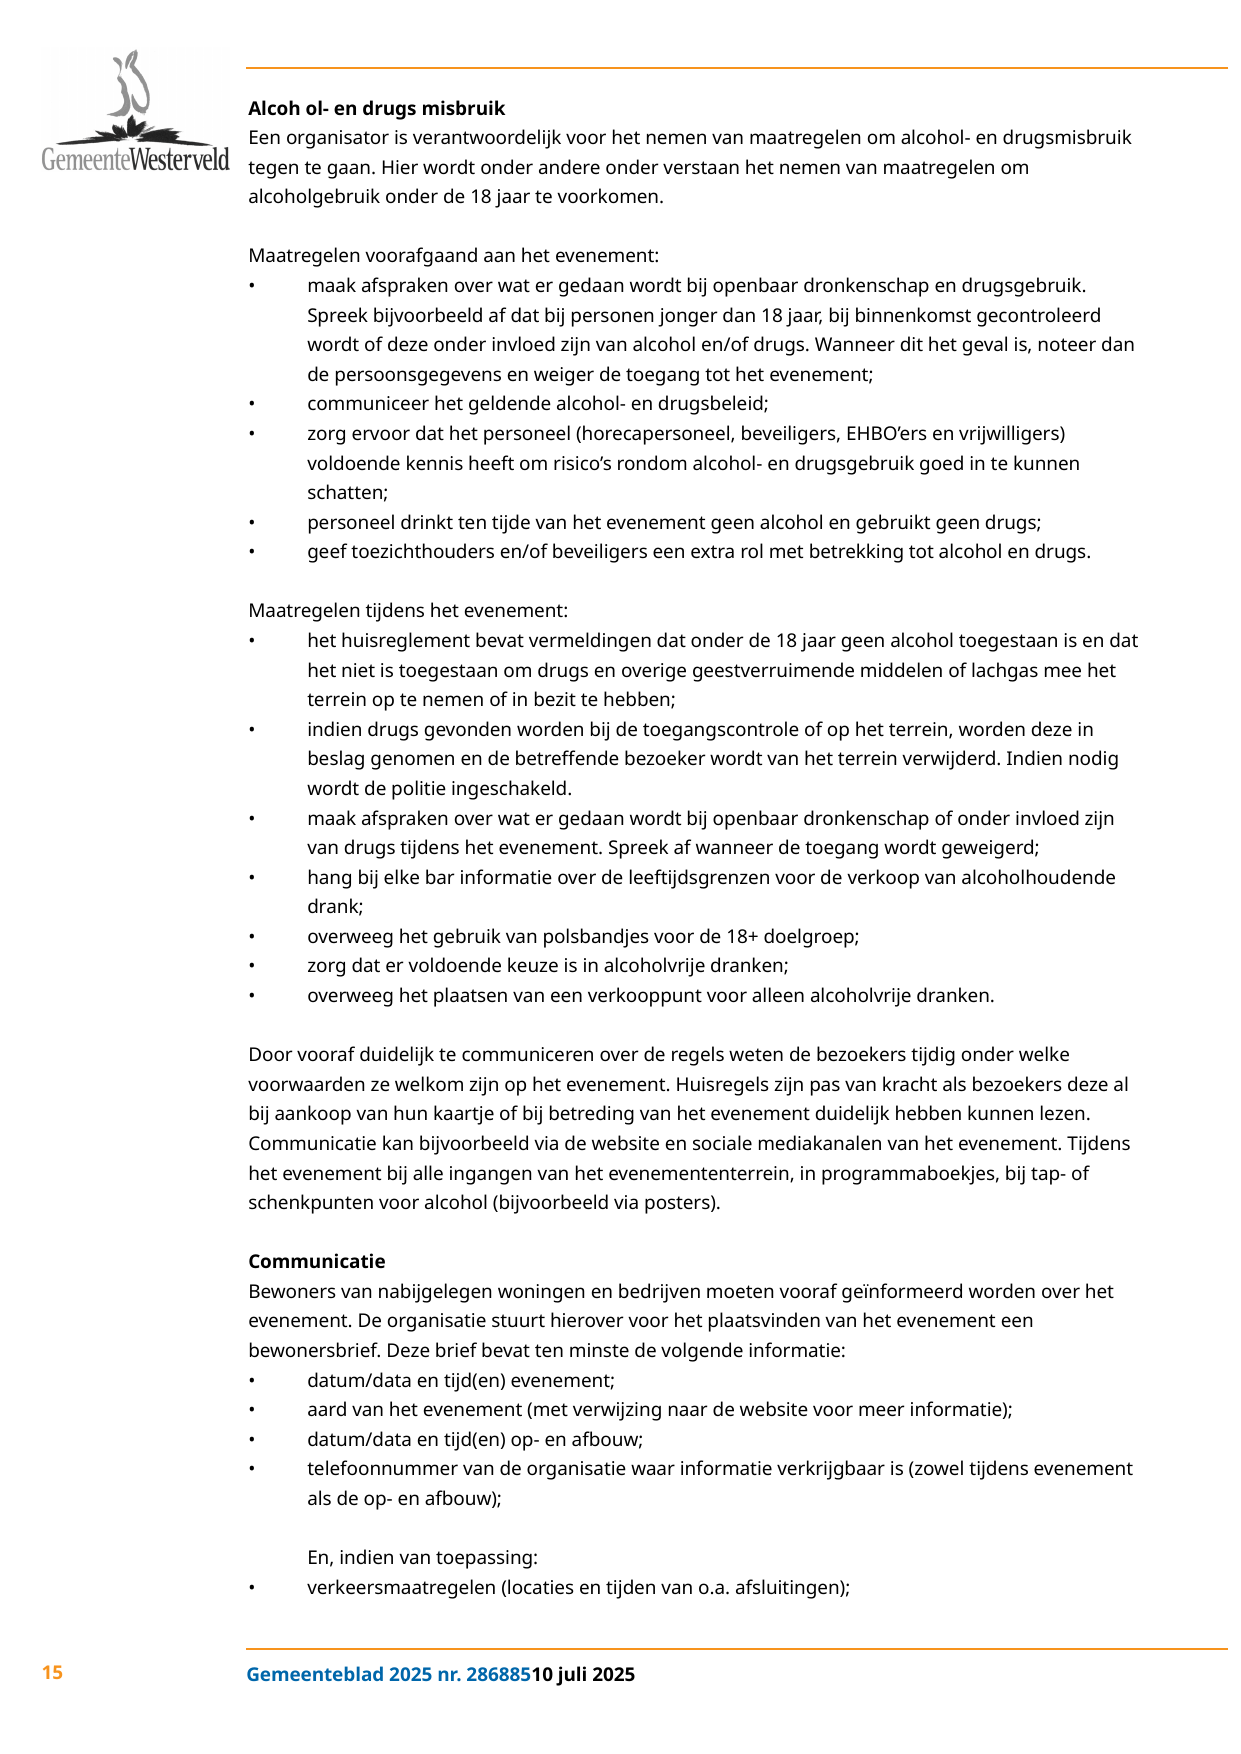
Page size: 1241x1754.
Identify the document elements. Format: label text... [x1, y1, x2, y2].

text Maatregelen tijdens het evenement: [248, 598, 1152, 623]
list indien drugs gevonden worden bij de toegangscontrole of op het terrein, worden deze in beslag genomen en de betreffende bezoeker wordt van het terrein verwijderd. Indien nodig wordt de politie ingeschakeld. [248, 716, 1152, 801]
text Communicatie [248, 1248, 1152, 1274]
list telefoonnummer van de organisatie waar informatie verkrijgbaar is (zowel tijdens evenement als de op- en afbouw); [248, 1456, 1152, 1511]
text Bewoners van nabijgelegen woningen en bedrijven moeten vooraf geïnformeerd worden over het evenement. De organisatie stuurt hierover voor het plaatsvinden van het evenement een bewonersbrief. Deze brief bevat ten minste de volgende informatie: [248, 1278, 1152, 1363]
text Een organisator is verantwoordelijk voor het nemen van maatregelen om alcohol- en drugsmisbruik tegen te gaan. Hier wordt onder andere onder verstaan het nemen van maatregelen om alcoholgebruik onder de 18 jaar te voorkomen. [248, 124, 1152, 209]
list aard van het evenement (met verwijzing naar de website voor meer informatie); [248, 1396, 1152, 1422]
list overweeg het gebruik van polsbandjes voor de 18+ doelgroep; [248, 923, 1152, 949]
list geef toezichthouders en/of beveiligers een extra rol met betrekking tot alcohol en drugs. [248, 538, 1152, 564]
picture [41, 47, 231, 172]
list zorg ervoor dat het personeel (horecapersoneel, beveiligers, EHBO’ers en vrijwilligers) voldoende kennis heeft om risico’s rondom alcohol- en drugsgebruik goed in te kunnen schatten; [248, 420, 1152, 505]
list overweeg het plaatsen van een verkooppunt voor alleen alcoholvrije dranken. [248, 982, 1152, 1008]
list maak afspraken over wat er gedaan wordt bij openbaar dronkenschap en drugsgebruik. Spreek bijvoorbeeld af dat bij personen jonger dan 18 jaar, bij binnenkomst gecontroleerd wordt of deze onder invloed zijn van alcohol en/of drugs. Wanneer dit het geval is, noteer dan de persoonsgegevens en weiger de toegang tot het evenement; [248, 272, 1152, 387]
list datum/data en tijd(en) evenement; [248, 1367, 1152, 1393]
list maak afspraken over wat er gedaan wordt bij openbaar dronkenschap of onder invloed zijn van drugs tijdens het evenement. Spreek af wanneer de toegang wordt geweigerd; [248, 805, 1152, 860]
list zorg dat er voldoende keuze is in alcoholvrije dranken; [248, 953, 1152, 978]
list En, indien van toepassing: [248, 1544, 1152, 1570]
text Alcoh ol- en drugs misbruik [248, 95, 1152, 121]
list verkeersmaatregelen (locaties en tijden van o.a. afsluitingen); [248, 1574, 1152, 1600]
list datum/data en tijd(en) op- en afbouw; [248, 1426, 1152, 1452]
list hang bij elke bar informatie over de leeftijdsgrenzen voor de verkoop van alcoholhoudende drank; [248, 864, 1152, 919]
list communiceer het geldende alcohol- en drugsbeleid; [248, 391, 1152, 416]
text Door vooraf duidelijk te communiceren over de regels weten de bezoekers tijdig onder welke voorwaarden ze welkom zijn op het evenement. Huisregels zijn pas van kracht als bezoekers deze al bij aankoop van hun kaartje of bij betreding van het evenement duidelijk hebben kunnen lezen. Communicatie kan bijvoorbeeld via de website en sociale mediakanalen van het evenement. Tijdens het evenement bij alle ingangen van het evenemententerrein, in programmaboekjes, bij tap- of schenkpunten voor alcohol (bijvoorbeeld via posters). [248, 1041, 1152, 1215]
text Maatregelen voorafgaand aan het evenement: [248, 243, 1152, 268]
list personeel drinkt ten tijde van het evenement geen alcohol en gebruikt geen drugs; [248, 509, 1152, 535]
list het huisreglement bevat vermeldingen dat onder de 18 jaar geen alcohol toegestaan is en dat het niet is toegestaan om drugs en overige geestverruimende middelen of lachgas mee het terrein op te nemen of in bezit te hebben; [248, 627, 1152, 712]
